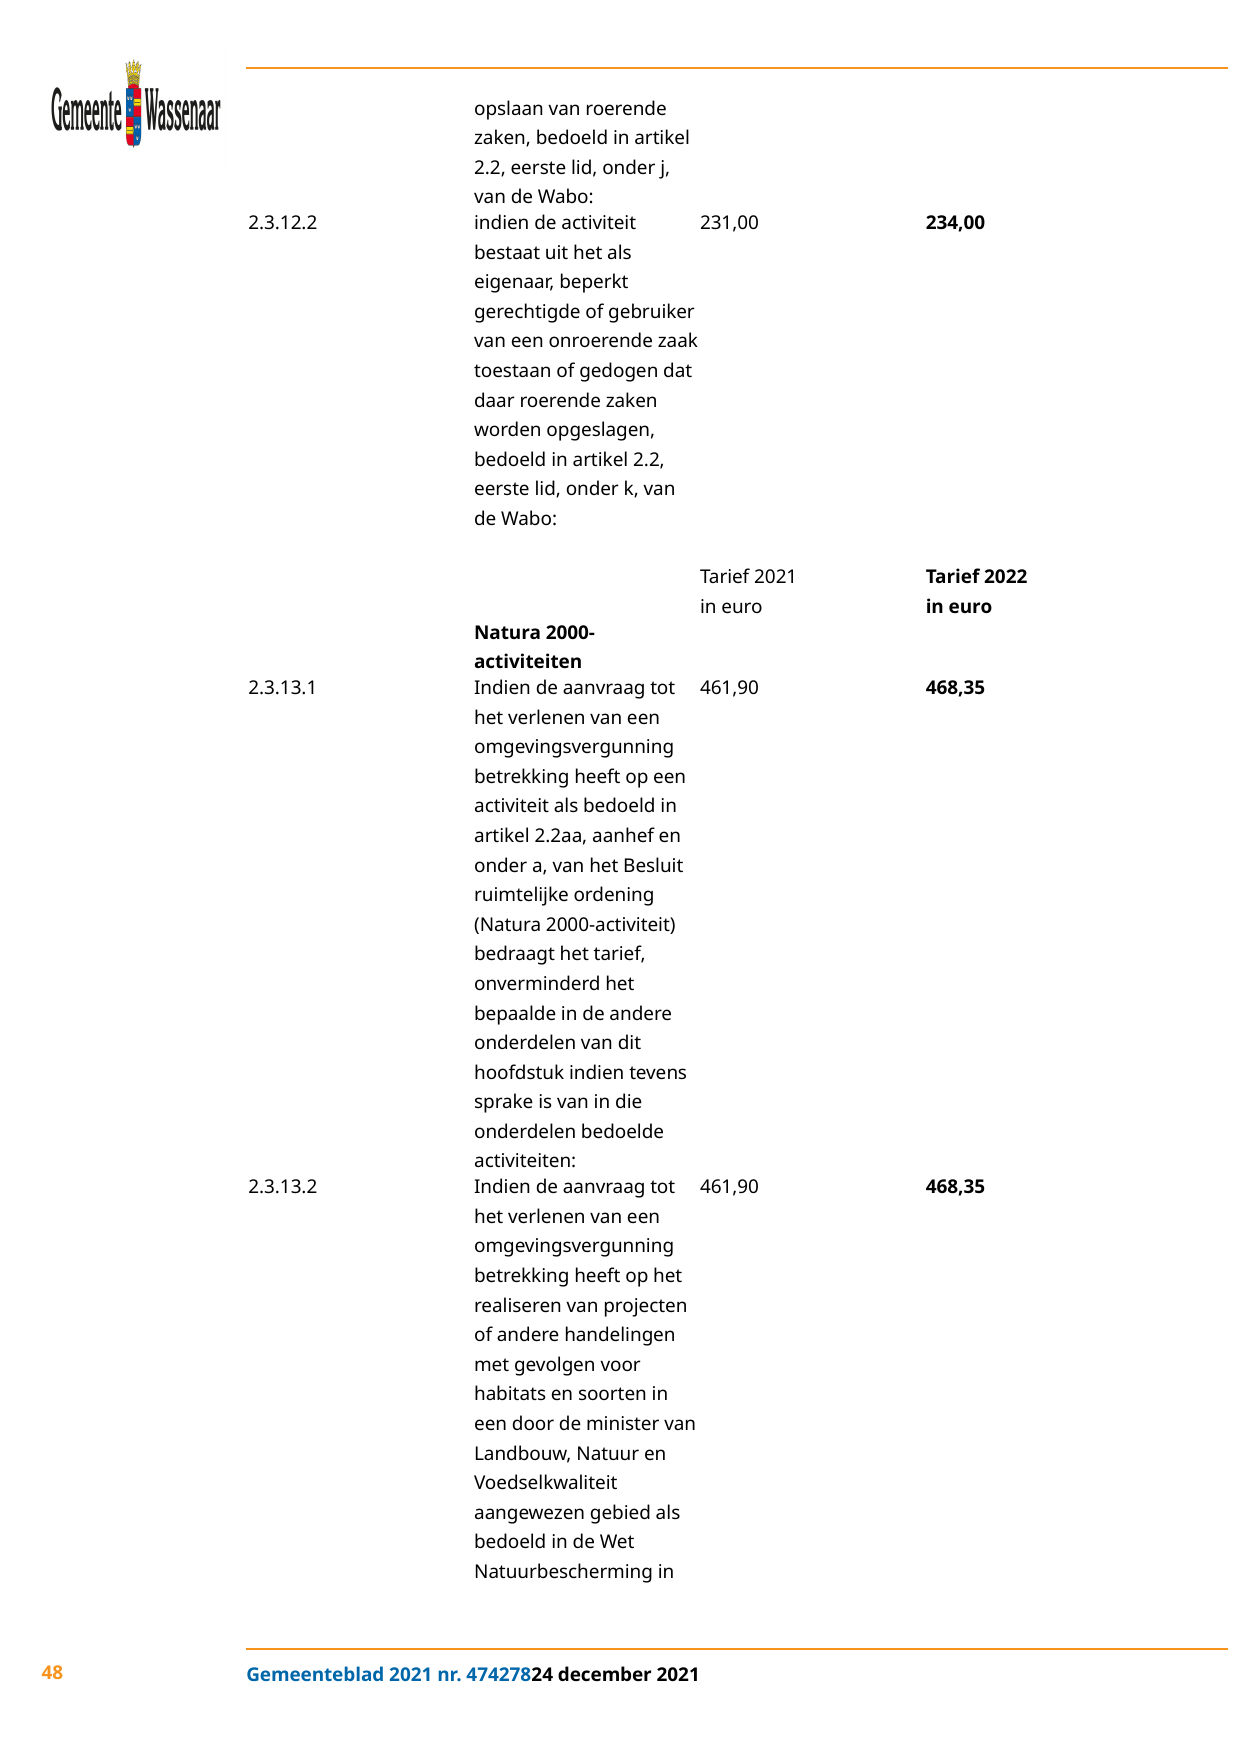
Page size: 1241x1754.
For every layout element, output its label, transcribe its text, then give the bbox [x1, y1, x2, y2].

table_cell Indien de aanvraag tot het verlenen van een omgevingsvergunning betrekking heeft op een activiteit als bedoeld in artikel 2.2aa, aanhef en onder a, van het Besluit ruimtelijke ordening (Natura 2000-activiteit) bedraagt het tarief, onverminderd het bepaalde in de andere onderdelen van dit hoofdstuk indien tevens sprake is van in die onderdelen bedoelde activiteiten: [474, 674, 700, 1173]
table_header [474, 564, 700, 619]
table_cell 461,90 [700, 674, 926, 1173]
table_cell 2.3.12.2 [248, 209, 474, 531]
table_cell [926, 619, 1152, 674]
table_cell 234,00 [926, 209, 1152, 531]
table_cell opslaan van roerende zaken, bedoeld in artikel 2.2, eerste lid, onder j, van de Wabo: [474, 95, 700, 209]
table_cell [700, 619, 926, 674]
table_header Tarief 2022 in euro [926, 564, 1152, 619]
table_cell [248, 619, 474, 674]
table_cell [926, 95, 1152, 209]
table_cell 2.3.13.2 [248, 1174, 474, 1584]
table_cell 468,35 [926, 674, 1152, 1173]
table_header Tarief 2021 in euro [700, 564, 926, 619]
picture [41, 47, 231, 172]
table_cell 231,00 [700, 209, 926, 531]
table_cell 461,90 [700, 1174, 926, 1584]
table_header [248, 564, 474, 619]
table_cell 468,35 [926, 1174, 1152, 1584]
table_cell Indien de aanvraag tot het verlenen van een omgevingsvergunning betrekking heeft op het realiseren van projecten of andere handelingen met gevolgen voor habitats en soorten in een door de minister van Landbouw, Natuur en Voedselkwaliteit aangewezen gebied als bedoeld in de Wet Natuurbescherming in [474, 1174, 700, 1584]
table_cell Natura 2000-activiteiten [474, 619, 700, 674]
table_cell indien de activiteit bestaat uit het als eigenaar, beperkt gerechtigde of gebruiker van een onroerende zaak toestaan of gedogen dat daar roerende zaken worden opgeslagen, bedoeld in artikel 2.2, eerste lid, onder k, van de Wabo: [474, 209, 700, 531]
table_cell 2.3.13.1 [248, 674, 474, 1173]
table_cell [700, 95, 926, 209]
table_cell [248, 95, 474, 209]
